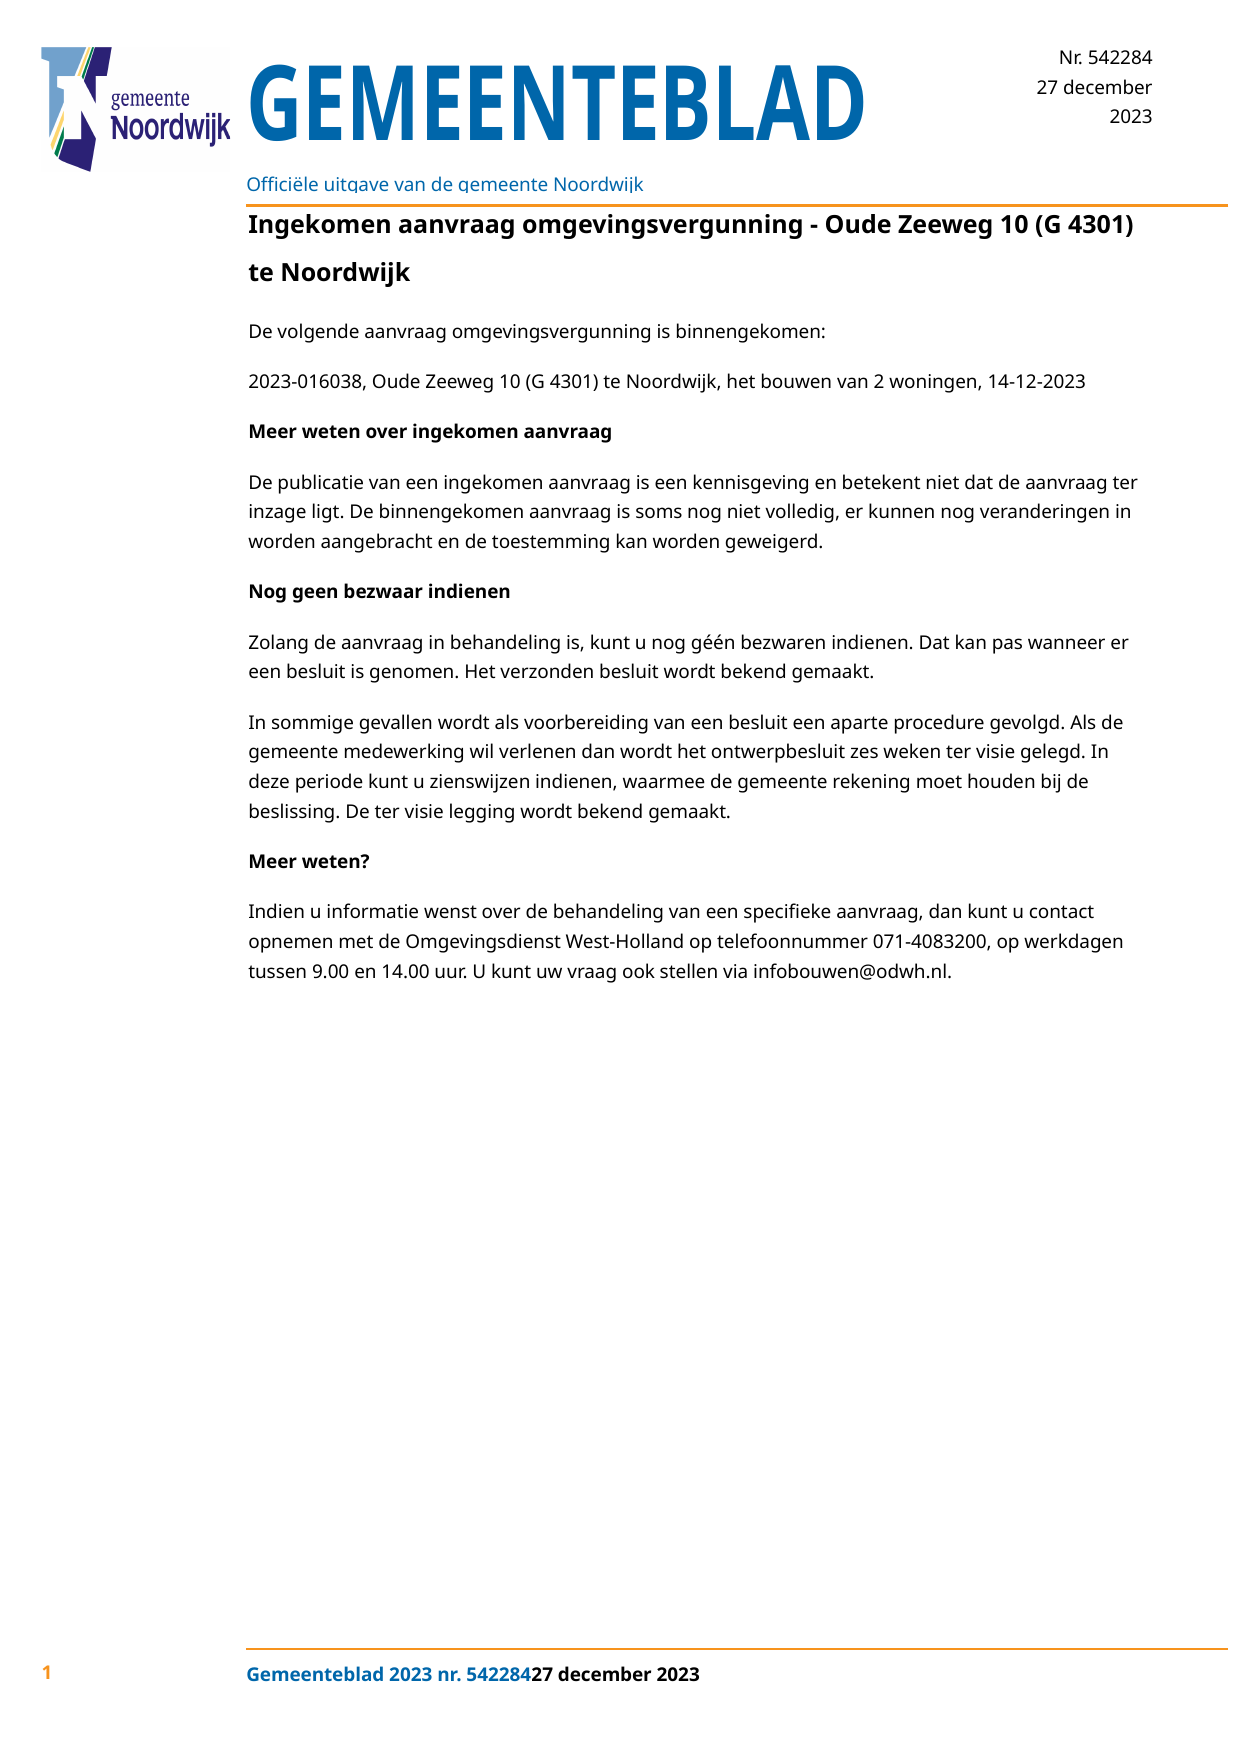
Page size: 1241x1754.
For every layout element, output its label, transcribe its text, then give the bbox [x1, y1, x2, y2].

text Meer weten over ingekomen aanvraag [248, 419, 1152, 444]
text De publicatie van een ingekomen aanvraag is een kennisgeving en betekent niet dat de aanvraag ter inzage ligt. De binnengekomen aanvraag is soms nog niet volledig, er kunnen nog veranderingen in worden aangebracht en de toestemming kan worden geweigerd. [248, 469, 1152, 554]
text Nog geen bezwaar indienen [248, 579, 1152, 604]
text De volgende aanvraag omgevingsvergunning is binnengekomen: [248, 318, 1152, 344]
text In sommige gevallen wordt als voorbereiding van een besluit een aparte procedure gevolgd. Als de gemeente medewerking wil verlenen dan wordt het ontwerpbesluit zes weken ter visie gelegd. In deze periode kunt u zienswijzen indienen, waarmee de gemeente rekening moet houden bij de beslissing. De ter visie legging wordt bekend gemaakt. [248, 709, 1152, 824]
text 2023-016038, Oude Zeeweg 10 (G 4301) te Noordwijk, het bouwen van 2 woningen, 14-12-2023 [248, 368, 1152, 394]
picture [41, 47, 231, 172]
text Indien u informatie wenst over de behandeling van een specifieke aanvraag, dan kunt u contact opnemen met de Omgevingsdienst West-Holland op telefoonnummer 071-4083200, op werkdagen tussen 9.00 en 14.00 uur. U kunt uw vraag ook stellen via infobouwen@odwh.nl. [248, 899, 1152, 984]
text Zolang de aanvraag in behandeling is, kunt u nog géén bezwaren indienen. Dat kan pas wanneer er een besluit is genomen. Het verzonden besluit wordt bekend gemaakt. [248, 629, 1152, 684]
text Meer weten? [248, 848, 1152, 874]
text Ingekomen aanvraag omgevingsvergunning - Oude Zeeweg 10 (G 4301) te Noordwijk [248, 207, 1152, 288]
